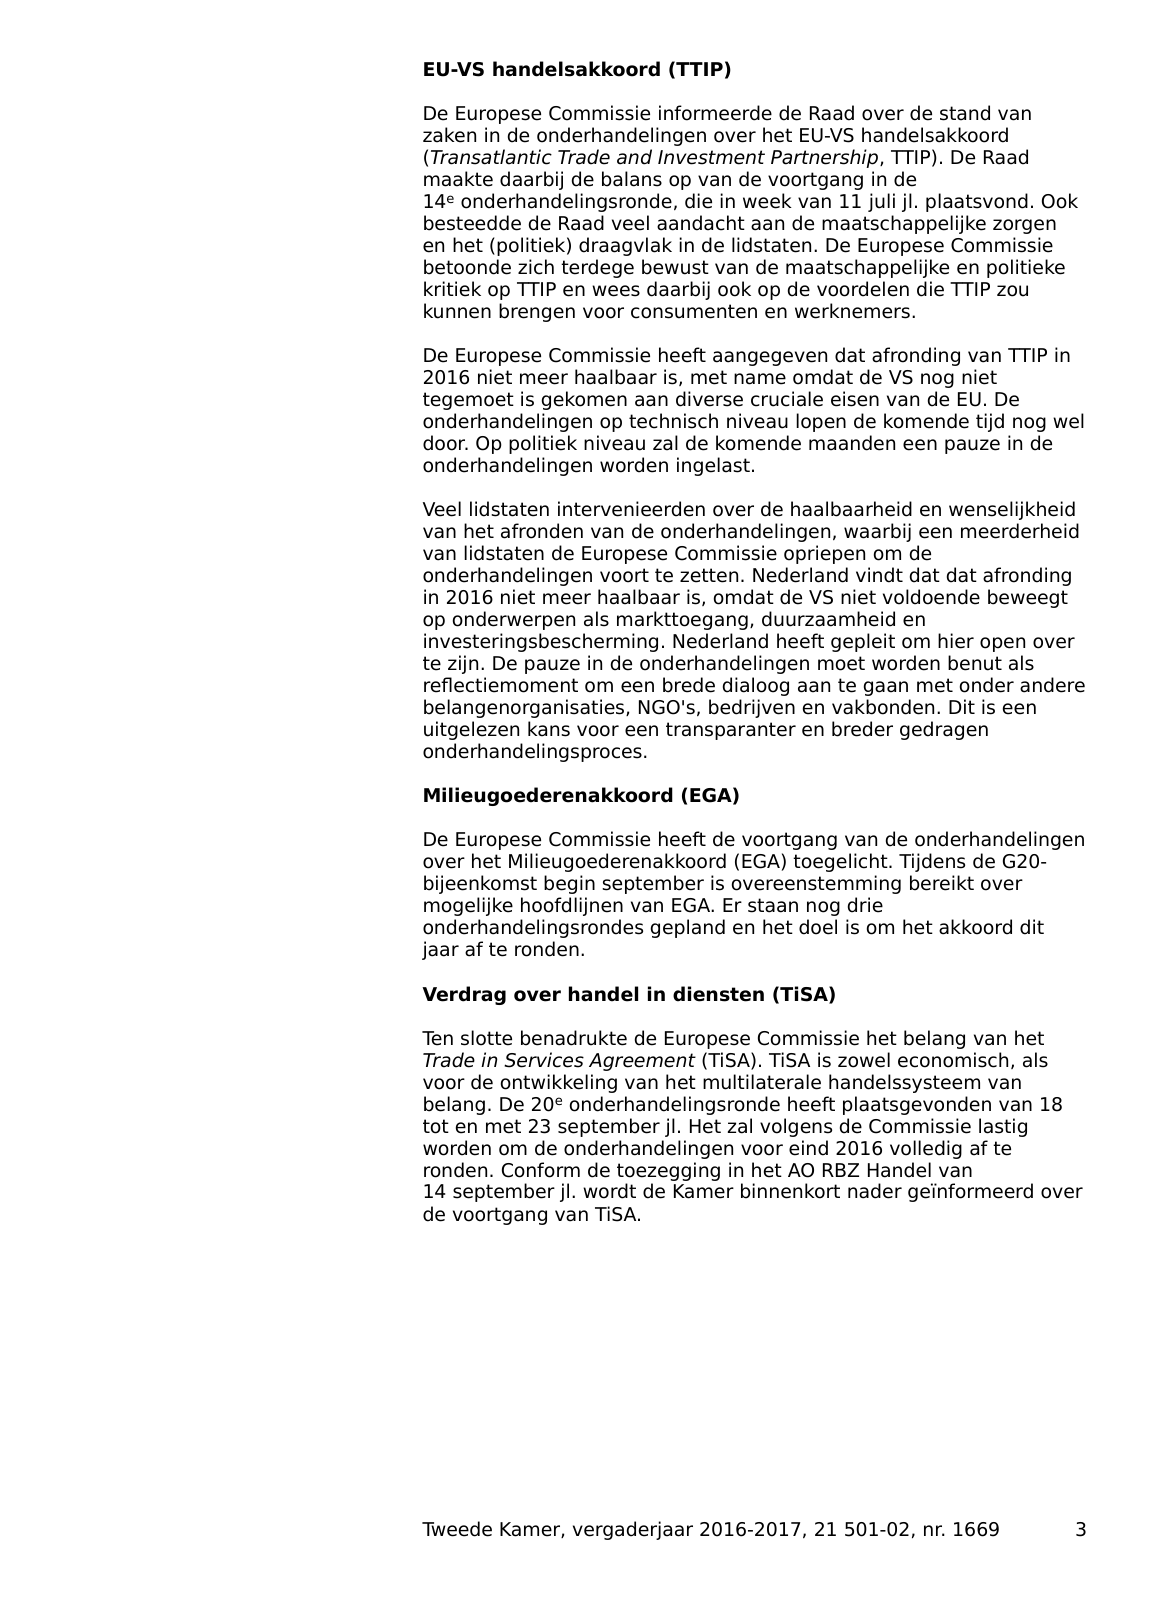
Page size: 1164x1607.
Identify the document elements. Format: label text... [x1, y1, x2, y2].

text De Europese Commissie heeft aangegeven dat afronding van TTIP in 2016 niet meer haalbaar is, met name omdat de VS nog niet tegemoet is gekomen aan diverse cruciale eisen van de EU. De onderhandelingen op technisch niveau lopen de komende tijd nog wel door. Op politiek niveau zal de komende maanden een pauze in de onderhandelingen worden ingelast. [422, 345, 1087, 477]
text De Europese Commissie informeerde de Raad over de stand van zaken in de onderhandelingen over het EU-VS handelsakkoord (Transatlantic Trade and Investment Partnership, TTIP). De Raad maakte daarbij de balans op van de voortgang in de 14e onderhandelingsronde, die in week van 11 juli jl. plaatsvond. Ook besteedde de Raad veel aandacht aan de maatschappelijke zorgen en het (politiek) draagvlak in de lidstaten. De Europese Commissie betoonde zich terdege bewust van de maatschappelijke en politieke kritiek op TTIP en wees daarbij ook op de voordelen die TTIP zou kunnen brengen voor consumenten en werknemers. [422, 103, 1087, 323]
subtitle Verdrag over handel in diensten (TiSA) [422, 983, 1087, 1005]
text Veel lidstaten intervenieerden over de haalbaarheid en wenselijkheid van het afronden van de onderhandelingen, waarbij een meerderheid van lidstaten de Europese Commissie opriepen om de onderhandelingen voort te zetten. Nederland vindt dat dat afronding in 2016 niet meer haalbaar is, omdat de VS niet voldoende beweegt op onderwerpen als markttoegang, duurzaamheid en investeringsbescherming. Nederland heeft gepleit om hier open over te zijn. De pauze in de onderhandelingen moet worden benut als reflectiemoment om een brede dialoog aan te gaan met onder andere belangenorganisaties, NGO's, bedrijven en vakbonden. Dit is een uitgelezen kans voor een transparanter en breder gedragen onderhandelingsproces. [422, 499, 1087, 763]
subtitle EU-VS handelsakkoord (TTIP) [422, 59, 1087, 81]
text Ten slotte benadrukte de Europese Commissie het belang van het Trade in Services Agreement (TiSA). TiSA is zowel economisch, als voor de ontwikkeling van het multilaterale handelssysteem van belang. De 20e onderhandelingsronde heeft plaatsgevonden van 18 tot en met 23 september jl. Het zal volgens de Commissie lastig worden om de onderhandelingen voor eind 2016 volledig af te ronden. Conform de toezegging in het AO RBZ Handel van 14 september jl. wordt de Kamer binnenkort nader geïnformeerd over de voortgang van TiSA. [422, 1028, 1087, 1225]
text De Europese Commissie heeft de voortgang van de onderhandelingen over het Milieugoederenakkoord (EGA) toegelicht. Tijdens de G20-bijeenkomst begin september is overeenstemming bereikt over mogelijke hoofdlijnen van EGA. Er staan nog drie onderhandelingsrondes gepland en het doel is om het akkoord dit jaar af te ronden. [422, 829, 1087, 961]
subtitle Milieugoederenakkoord (EGA) [422, 785, 1087, 807]
